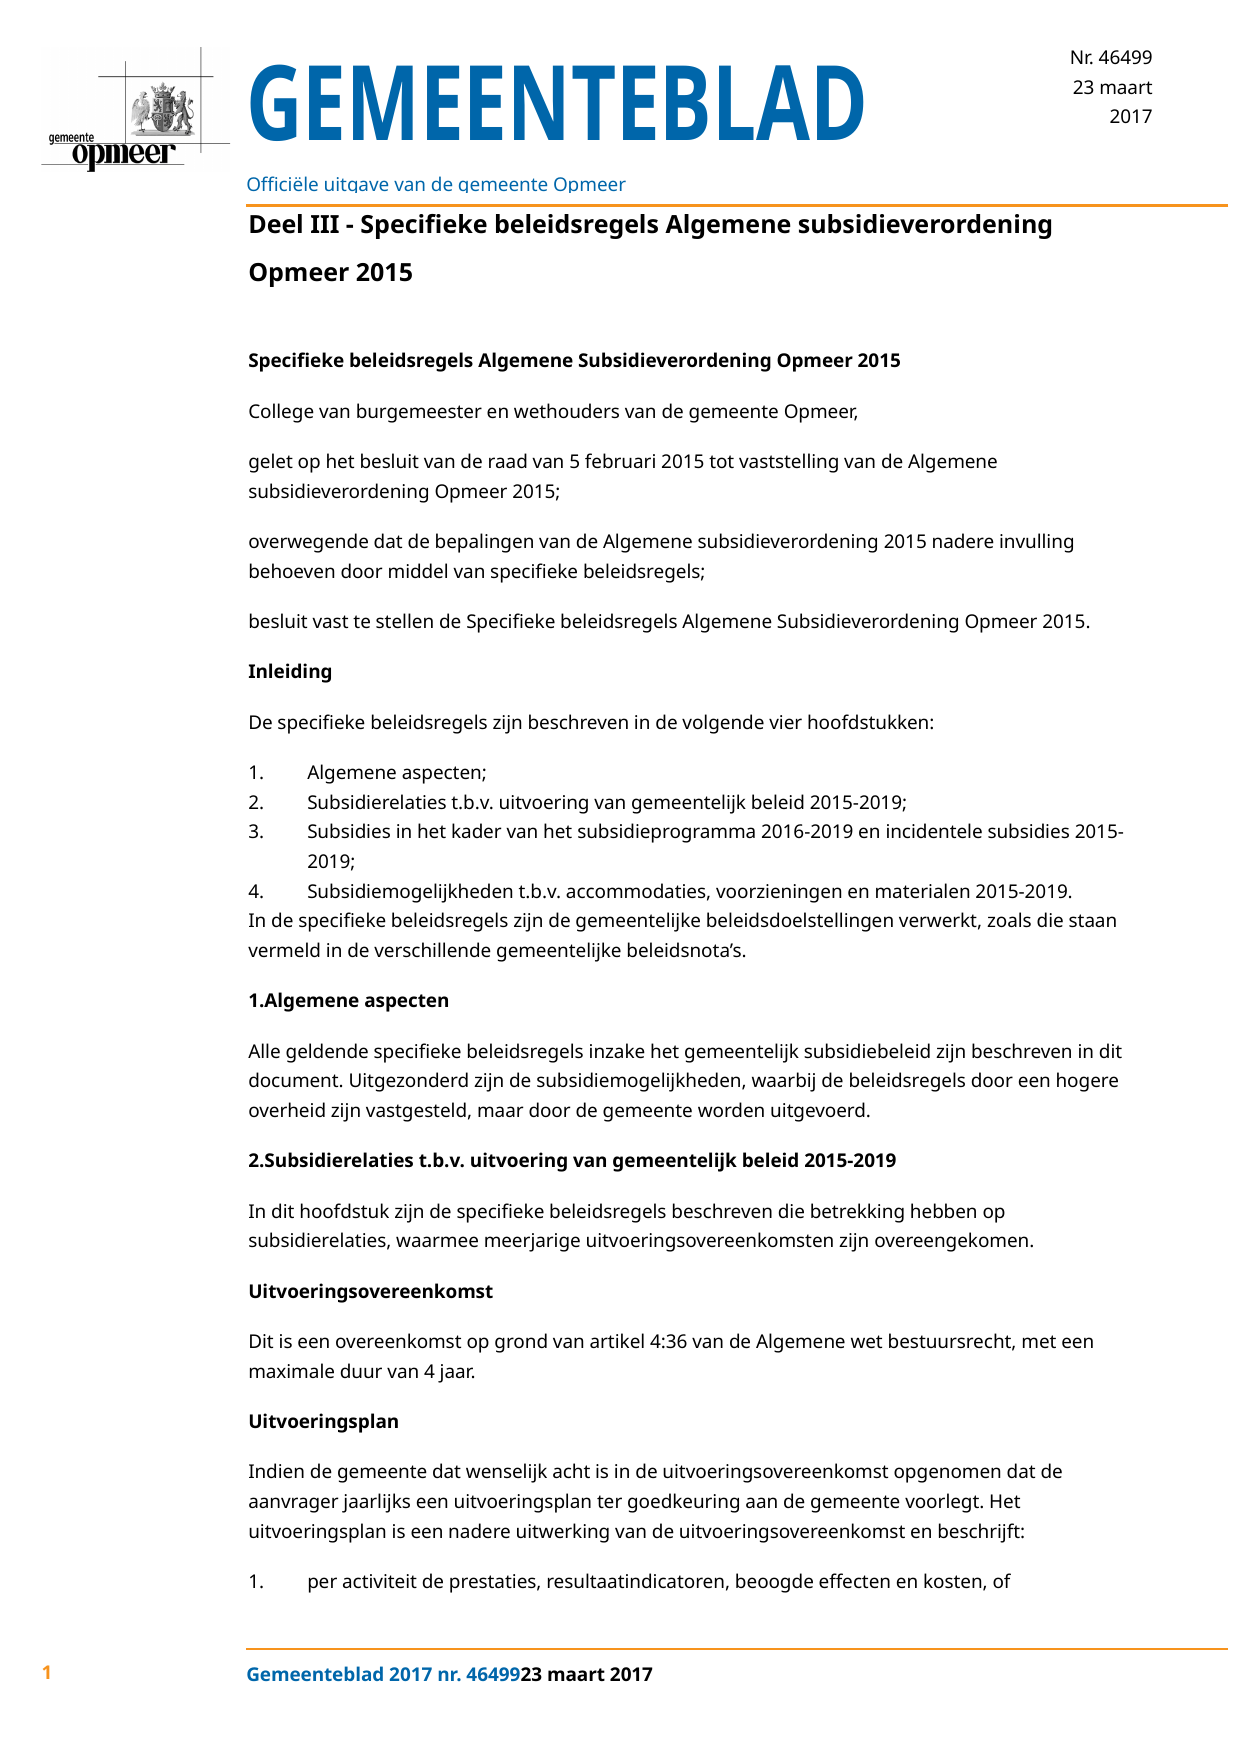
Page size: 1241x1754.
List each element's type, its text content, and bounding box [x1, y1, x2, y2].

text overwegende dat de bepalingen van de Algemene subsidieverordening 2015 nadere invulling behoeven door middel van specifieke beleidsregels; [248, 528, 1152, 584]
text besluit vast te stellen de Specifieke beleidsregels Algemene Subsidieverordening Opmeer 2015. [248, 608, 1152, 634]
list per activiteit de prestaties, resultaatindicatoren, beoogde effecten en kosten, of [248, 1568, 1152, 1594]
text Specifieke beleidsregels Algemene Subsidieverordening Opmeer 2015 [248, 347, 1152, 373]
text Indien de gemeente dat wenselijk acht is in de uitvoeringsovereenkomst opgenomen dat de aanvrager jaarlijks een uitvoeringsplan ter goedkeuring aan de gemeente voorlegt. Het uitvoeringsplan is een nadere uitwerking van de uitvoeringsovereenkomst en beschrijft: [248, 1459, 1152, 1544]
text 2.Subsidierelaties t.b.v. uitvoering van gemeentelijk beleid 2015-2019 [248, 1147, 1152, 1173]
text Alle geldende specifieke beleidsregels inzake het gemeentelijk subsidiebeleid zijn beschreven in dit document. Uitgezonderd zijn de subsidiemogelijkheden, waarbij de beleidsregels door een hogere overheid zijn vastgesteld, maar door de gemeente worden uitgevoerd. [248, 1038, 1152, 1123]
list Algemene aspecten; [248, 759, 1152, 785]
list Subsidiemogelijkheden t.b.v. accommodaties, voorzieningen en materialen 2015-2019. [248, 878, 1152, 904]
text In dit hoofdstuk zijn de specifieke beleidsregels beschreven die betrekking hebben op subsidierelaties, waarmee meerjarige uitvoeringsovereenkomsten zijn overeengekomen. [248, 1198, 1152, 1253]
text Uitvoeringsplan [248, 1408, 1152, 1434]
text In de specifieke beleidsregels zijn de gemeentelijke beleidsdoelstellingen verwerkt, zoals die staan vermeld in de verschillende gemeentelijke beleidsnota’s. [248, 907, 1152, 963]
text Deel III - Specifieke beleidsregels Algemene subsidieverordening Opmeer 2015 [248, 207, 1152, 288]
text College van burgemeester en wethouders van de gemeente Opmeer, [248, 398, 1152, 424]
list Subsidies in het kader van het subsidieprogramma 2016-2019 en incidentele subsidies 2015-2019; [248, 819, 1152, 874]
text 1.Algemene aspecten [248, 987, 1152, 1013]
text Dit is een overeenkomst op grond van artikel 4:36 van de Algemene wet bestuursrecht, met een maximale duur van 4 jaar. [248, 1328, 1152, 1384]
text Inleiding [248, 659, 1152, 684]
picture [41, 47, 231, 172]
text Uitvoeringsovereenkomst [248, 1278, 1152, 1304]
text gelet op het besluit van de raad van 5 februari 2015 tot vaststelling van de Algemene subsidieverordening Opmeer 2015; [248, 448, 1152, 504]
list Subsidierelaties t.b.v. uitvoering van gemeentelijk beleid 2015-2019; [248, 789, 1152, 815]
text De specifieke beleidsregels zijn beschreven in de volgende vier hoofdstukken: [248, 709, 1152, 735]
